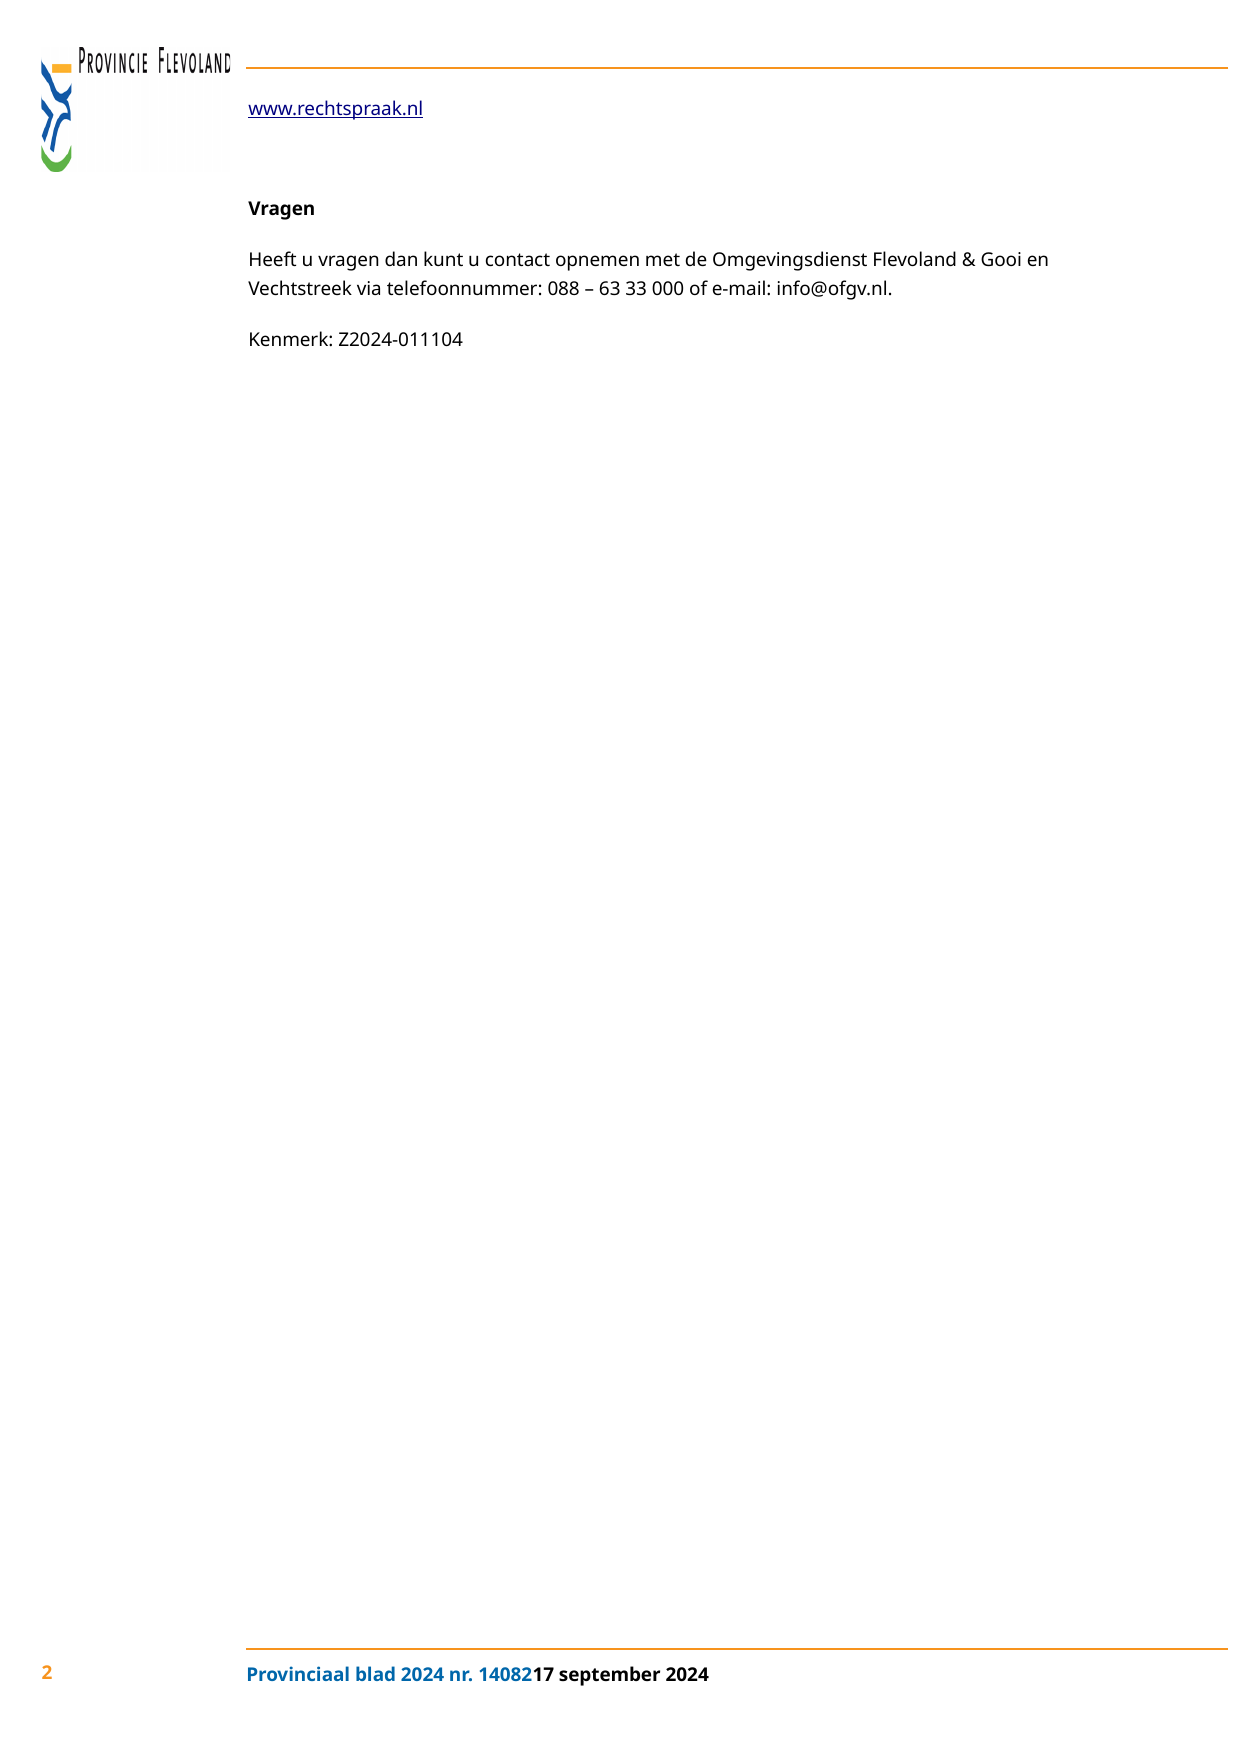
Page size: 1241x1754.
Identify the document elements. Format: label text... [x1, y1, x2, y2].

picture [41, 47, 231, 172]
text Heeft u vragen dan kunt u contact opnemen met de Omgevingsdienst Flevoland & Gooi en Vechtstreek via telefoonnummer: 088 – 63 33 000 of e-mail: info@ofgv.nl. [248, 246, 1152, 301]
text Vragen [248, 196, 1152, 221]
text www.rechtspraak.nl [248, 95, 1152, 121]
text Kenmerk: Z2024-011104 [248, 326, 1152, 352]
